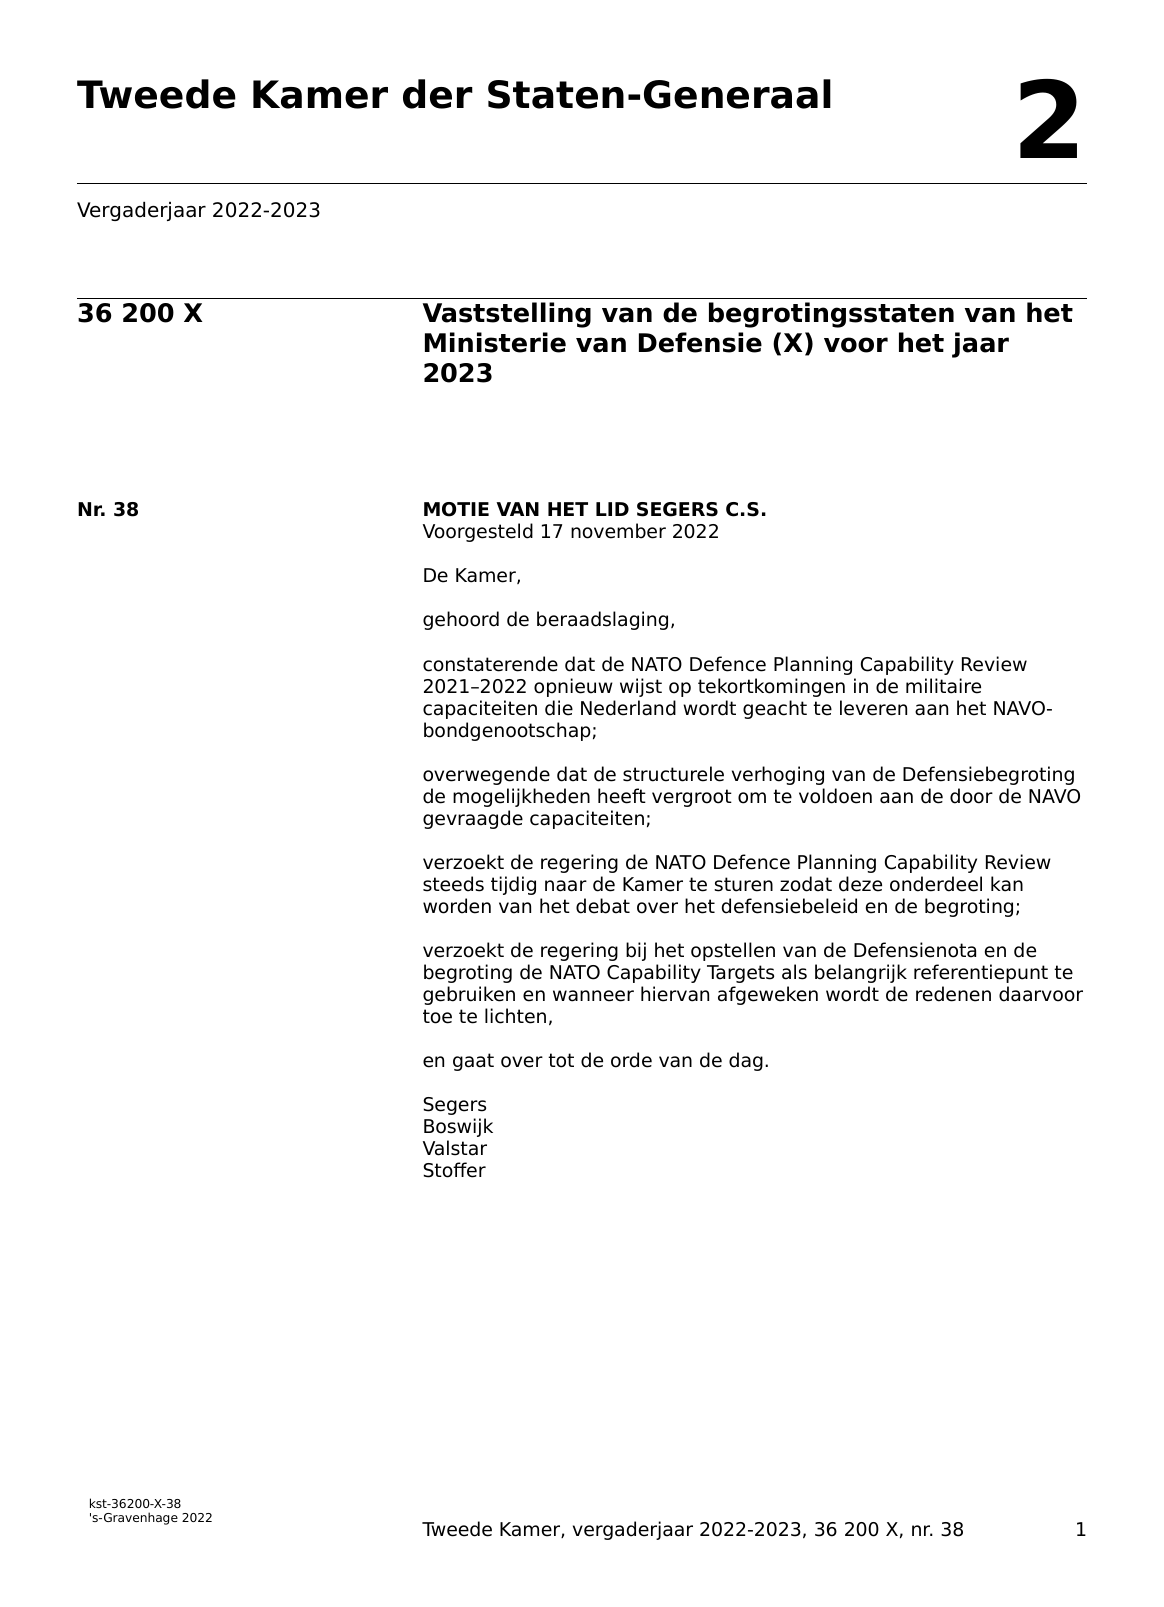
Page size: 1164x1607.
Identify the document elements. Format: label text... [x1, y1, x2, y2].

text verzoekt de regering bij het opstellen van de Defensienota en de begroting de NATO Capability Targets als belangrijk referentiepunt te gebruiken en wanneer hiervan afgeweken wordt de redenen daarvoor toe te lichten, [422, 940, 1087, 1028]
text gehoord de beraadslaging, [422, 609, 1087, 631]
text Stoffer [422, 1160, 1087, 1182]
text Valstar [422, 1138, 1087, 1160]
text overwegende dat de structurele verhoging van de Defensiebegroting de mogelijkheden heeft vergroot om te voldoen aan de door de NAVO gevraagde capaciteiten; [422, 764, 1087, 829]
subtitle Nr. 38 MOTIE VAN HET LID SEGERS C.S. [77, 499, 1087, 521]
text Segers [422, 1094, 1087, 1116]
text kst-36200-X-38 [88, 1497, 323, 1511]
text 's-Gravenhage 2022 [88, 1511, 323, 1525]
text en gaat over tot de orde van de dag. [422, 1050, 1087, 1072]
text De Kamer, [422, 565, 1087, 587]
text constaterende dat de NATO Defence Planning Capability Review 2021–2022 opnieuw wijst op tekortkomingen in de militaire capaciteiten die Nederland wordt geacht te leveren aan het NAVO-bondgenootschap; [422, 653, 1087, 741]
subtitle 36 200 X Vaststelling van de begrotingsstaten van het Ministerie van Defensie (X) voor het jaar 2023 [77, 299, 1087, 388]
text Boswijk [422, 1116, 1087, 1138]
table_header Tweede Kamer der Staten-Generaal [77, 59, 886, 183]
text verzoekt de regering de NATO Defence Planning Capability Review steeds tijdig naar de Kamer te sturen zodat deze onderdeel kan worden van het debat over het defensiebeleid en de begroting; [422, 852, 1087, 918]
text Voorgesteld 17 november 2022 [422, 521, 1087, 543]
table_cell Vergaderjaar 2022-2023 [77, 184, 1087, 298]
table_header 2 [886, 59, 1087, 183]
